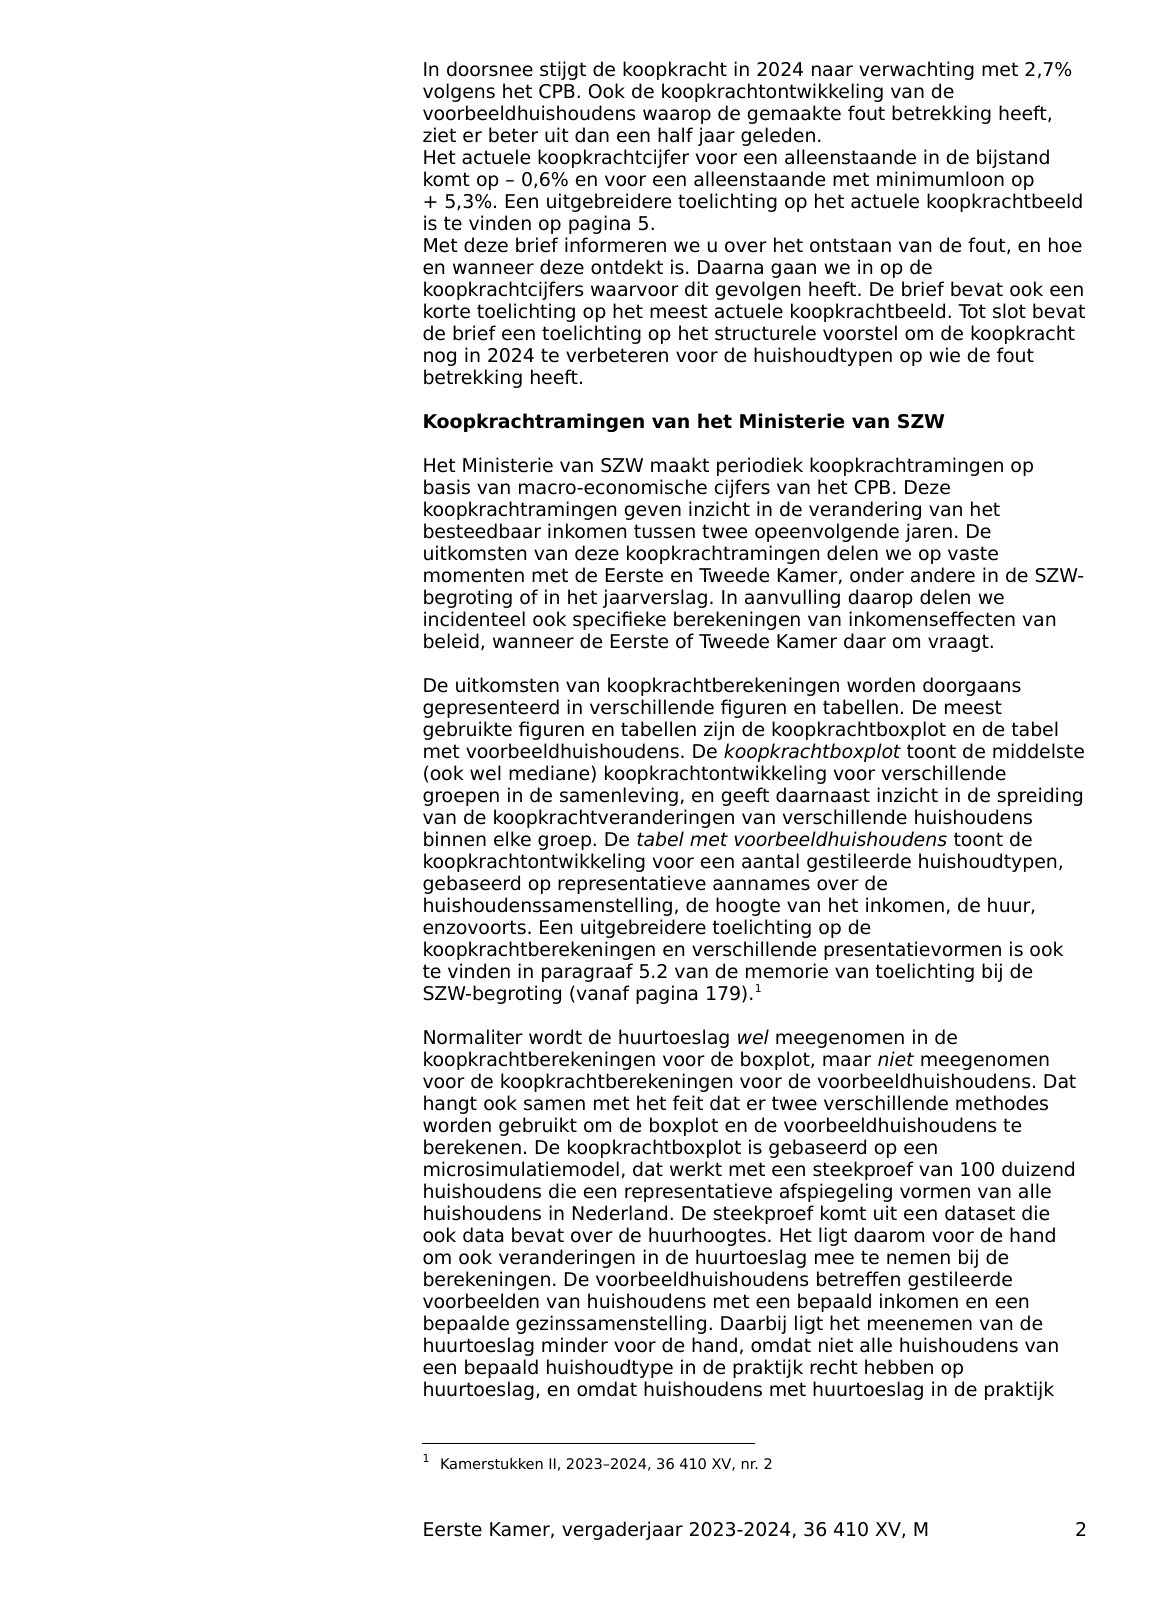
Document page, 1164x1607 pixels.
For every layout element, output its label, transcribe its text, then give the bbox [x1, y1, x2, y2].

text Normaliter wordt de huurtoeslag wel meegenomen in de koopkrachtberekeningen voor de boxplot, maar niet meegenomen voor de koopkrachtberekeningen voor de voorbeeldhuishoudens. Dat hangt ook samen met het feit dat er twee verschillende methodes worden gebruikt om de boxplot en de voorbeeldhuishoudens te berekenen. De koopkrachtboxplot is gebaseerd op een microsimulatiemodel, dat werkt met een steekproef van 100 duizend huishoudens die een representatieve afspiegeling vormen van alle huishoudens in Nederland. De steekproef komt uit een dataset die ook data bevat over de huurhoogtes. Het ligt daarom voor de hand om ook veranderingen in de huurtoeslag mee te nemen bij de berekeningen. De voorbeeldhuishoudens betreffen gestileerde voorbeelden van huishoudens met een bepaald inkomen en een bepaalde gezinssamenstelling. Daarbij ligt het meenemen van de huurtoeslag minder voor de hand, omdat niet alle huishoudens van een bepaald huishoudtype in de praktijk recht hebben op huurtoeslag, en omdat huishoudens met huurtoeslag in de praktijk [422, 1027, 1087, 1401]
text In doorsnee stijgt de koopkracht in 2024 naar verwachting met 2,7% volgens het CPB. Ook de koopkrachtontwikkeling van de voorbeeldhuishoudens waarop de gemaakte fout betrekking heeft, ziet er beter uit dan een half jaar geleden. [422, 59, 1087, 147]
text Met deze brief informeren we u over het ontstaan van de fout, en hoe en wanneer deze ontdekt is. Daarna gaan we in op de koopkrachtcijfers waarvoor dit gevolgen heeft. De brief bevat ook een korte toelichting op het meest actuele koopkrachtbeeld. Tot slot bevat de brief een toelichting op het structurele voorstel om de koopkracht nog in 2024 te verbeteren voor de huishoudtypen op wie de fout betrekking heeft. [422, 235, 1087, 389]
text Kamerstukken II, 2023–2024, 36 410 XV, nr. 2 [422, 1452, 1087, 1474]
text Het actuele koopkrachtcijfer voor een alleenstaande in de bijstand komt op – 0,6% en voor een alleenstaande met minimumloon op + 5,3%. Een uitgebreidere toelichting op het actuele koopkrachtbeeld is te vinden op pagina 5. [422, 147, 1087, 235]
text Het Ministerie van SZW maakt periodiek koopkrachtramingen op basis van macro-economische cijfers van het CPB. Deze koopkrachtramingen geven inzicht in de verandering van het besteedbaar inkomen tussen twee opeenvolgende jaren. De uitkomsten van deze koopkrachtramingen delen we op vaste momenten met de Eerste en Tweede Kamer, onder andere in de SZW-begroting of in het jaarverslag. In aanvulling daarop delen we incidenteel ook specifieke berekeningen van inkomenseffecten van beleid, wanneer de Eerste of Tweede Kamer daar om vraagt. [422, 455, 1087, 653]
subtitle Koopkrachtramingen van het Ministerie van SZW [422, 411, 1087, 433]
text De uitkomsten van koopkrachtberekeningen worden doorgaans gepresenteerd in verschillende figuren en tabellen. De meest gebruikte figuren en tabellen zijn de koopkrachtboxplot en de tabel met voorbeeldhuishoudens. De koopkrachtboxplot toont de middelste (ook wel mediane) koopkrachtontwikkeling voor verschillende groepen in de samenleving, en geeft daarnaast inzicht in de spreiding van de koopkrachtveranderingen van verschillende huishoudens binnen elke groep. De tabel met voorbeeldhuishoudens toont de koopkrachtontwikkeling voor een aantal gestileerde huishoudtypen, gebaseerd op representatieve aannames over de huishoudenssamenstelling, de hoogte van het inkomen, de huur, enzovoorts. Een uitgebreidere toelichting op de koopkrachtberekeningen en verschillende presentatievormen is ook te vinden in paragraaf 5.2 van de memorie van toelichting bij de SZW-begroting (vanaf pagina 179). [422, 675, 1087, 1005]
